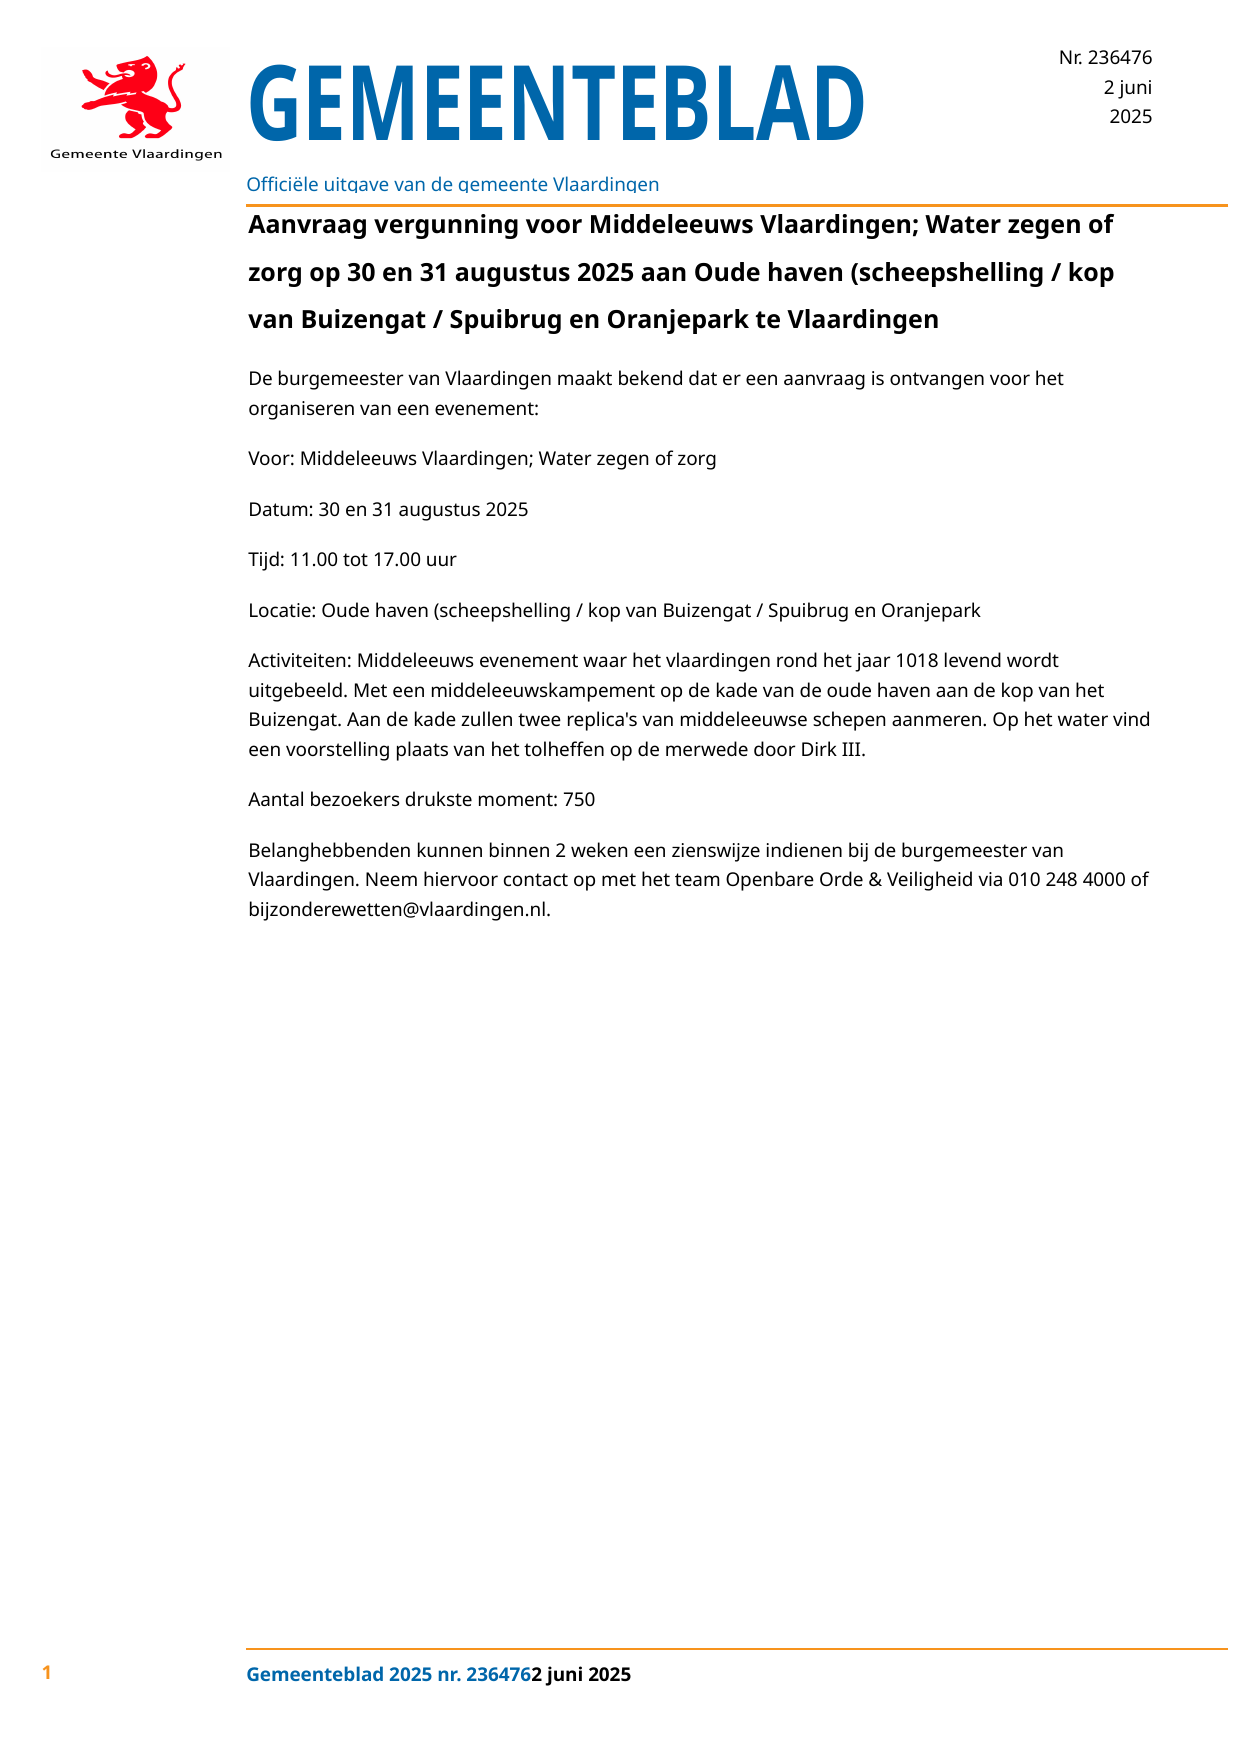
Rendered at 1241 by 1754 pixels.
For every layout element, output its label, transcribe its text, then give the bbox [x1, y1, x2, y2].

text Voor: Middeleeuws Vlaardingen; Water zegen of zorg [248, 446, 1152, 471]
text Locatie: Oude haven (scheepshelling / kop van Buizengat / Spuibrug en Oranjepark [248, 597, 1152, 622]
text Tijd: 11.00 tot 17.00 uur [248, 546, 1152, 572]
text Aanvraag vergunning voor Middeleeuws Vlaardingen; Water zegen of zorg op 30 en 31 augustus 2025 aan Oude haven (scheepshelling / kop van Buizengat / Spuibrug en Oranjepark te Vlaardingen [248, 207, 1152, 336]
text De burgemeester van Vlaardingen maakt bekend dat er een aanvraag is ontvangen voor het organiseren van een evenement: [248, 366, 1152, 421]
text Activiteiten: Middeleeuws evenement waar het vlaardingen rond het jaar 1018 levend wordt uitgebeeld. Met een middeleeuwskampement op de kade van de oude haven aan de kop van het Buizengat. Aan de kade zullen twee replica's van middeleeuwse schepen aanmeren. Op het water vind een voorstelling plaats van het tolheffen op de merwede door Dirk III. [248, 647, 1152, 762]
picture [41, 47, 231, 172]
text Datum: 30 en 31 augustus 2025 [248, 496, 1152, 522]
text Belanghebbenden kunnen binnen 2 weken een zienswijze indienen bij de burgemeester van Vlaardingen. Neem hiervoor contact op met het team Openbare Orde & Veiligheid via 010 248 4000 of bijzonderewetten@vlaardingen.nl. [248, 837, 1152, 922]
text Aantal bezoekers drukste moment: 750 [248, 786, 1152, 812]
